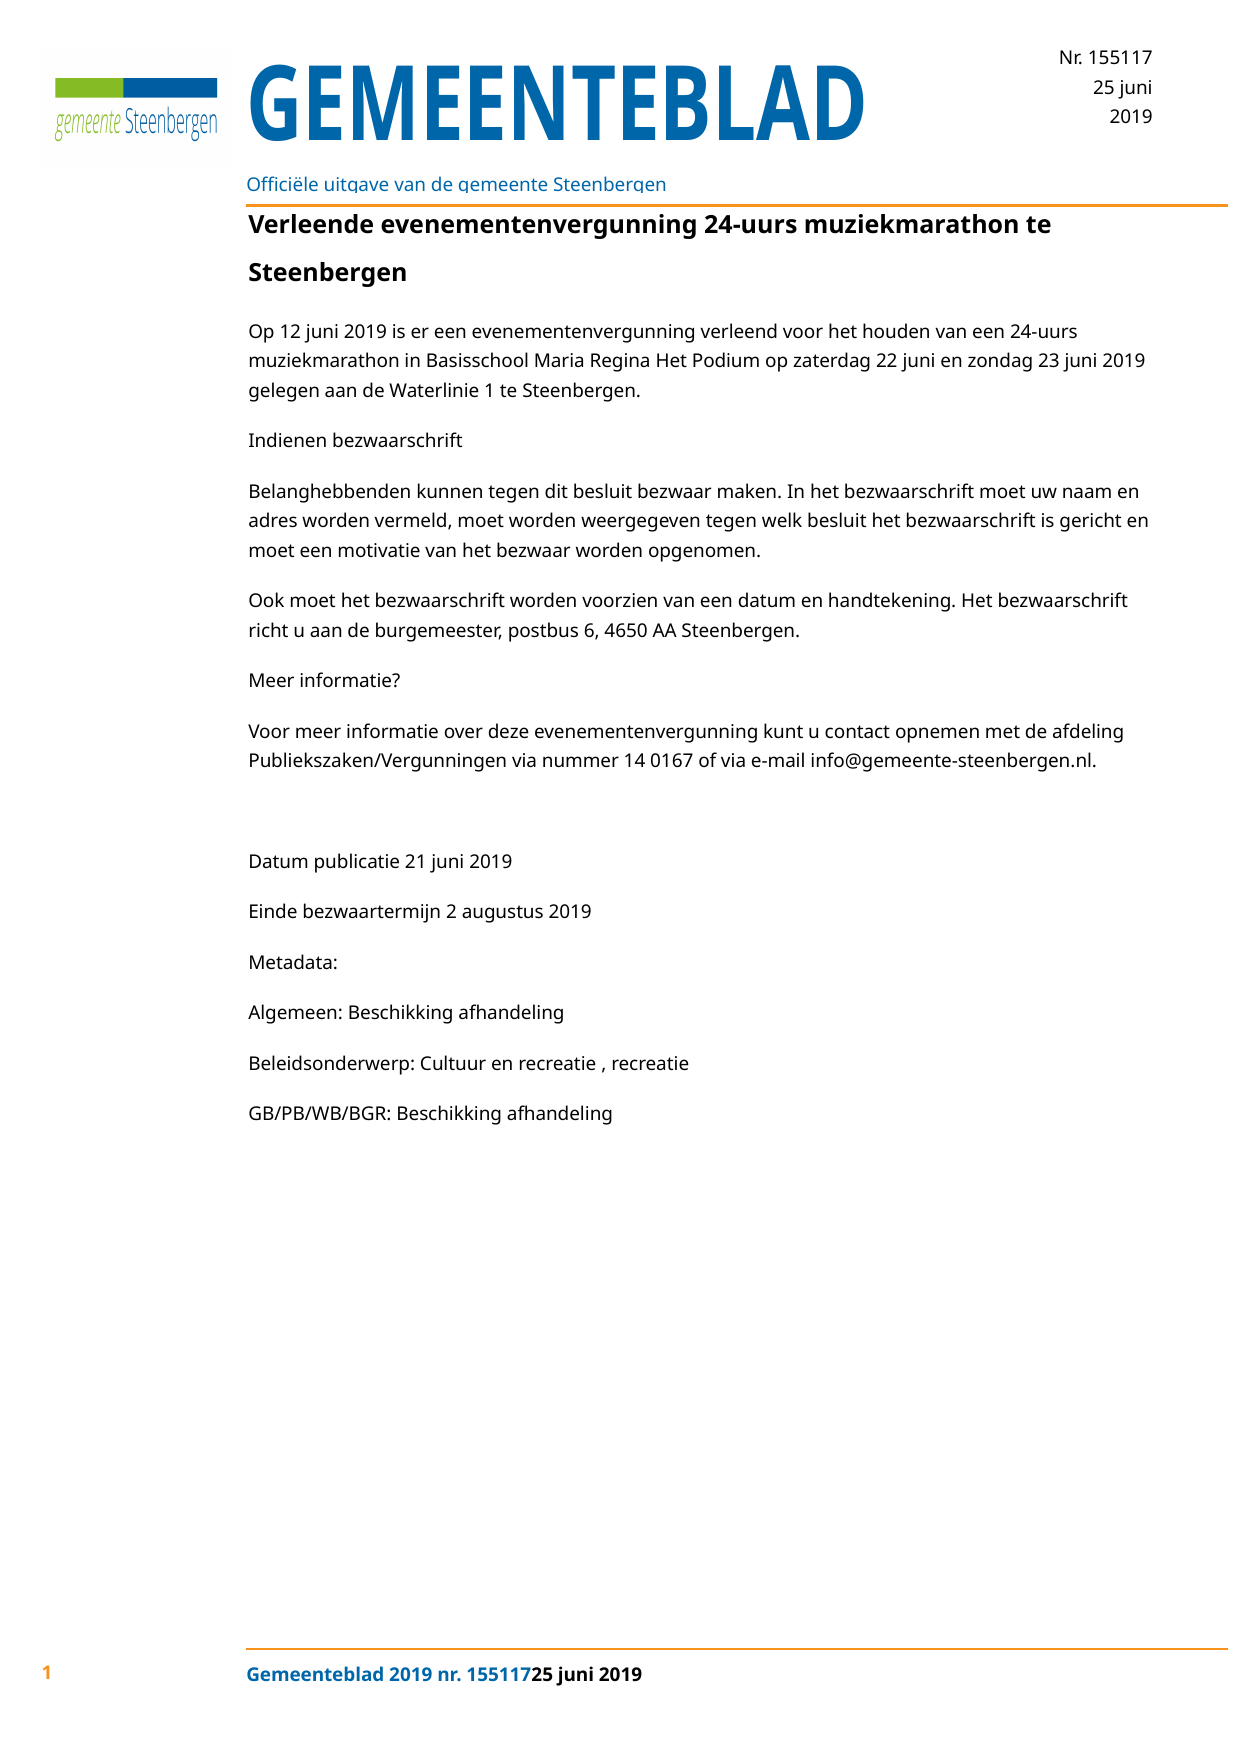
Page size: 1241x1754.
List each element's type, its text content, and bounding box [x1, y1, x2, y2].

text Metadata: [248, 949, 1152, 975]
text Ook moet het bezwaarschrift worden voorzien van een datum en handtekening. Het bezwaarschrift richt u aan de burgemeester, postbus 6, 4650 AA Steenbergen. [248, 587, 1152, 643]
text Einde bezwaartermijn 2 augustus 2019 [248, 899, 1152, 924]
text Algemeen: Beschikking afhandeling [248, 999, 1152, 1025]
text Op 12 juni 2019 is er een evenementenvergunning verleend voor het houden van een 24-uurs muziekmarathon in Basisschool Maria Regina Het Podium op zaterdag 22 juni en zondag 23 juni 2019 gelegen aan de Waterlinie 1 te Steenbergen. [248, 318, 1152, 403]
text Verleende evenementenvergunning 24-uurs muziekmarathon te Steenbergen [248, 207, 1152, 288]
text Indienen bezwaarschrift [248, 427, 1152, 453]
text Voor meer informatie over deze evenementenvergunning kunt u contact opnemen met de afdeling Publiekszaken/Vergunningen via nummer 14 0167 of via e-mail info@gemeente-steenbergen.nl. [248, 718, 1152, 773]
text Meer informatie? [248, 667, 1152, 693]
text Datum publicatie 21 juni 2019 [248, 848, 1152, 874]
text Beleidsonderwerp: Cultuur en recreatie , recreatie [248, 1050, 1152, 1076]
text GB/PB/WB/BGR: Beschikking afhandeling [248, 1100, 1152, 1126]
picture [41, 47, 231, 172]
text Belanghebbenden kunnen tegen dit besluit bezwaar maken. In het bezwaarschrift moet uw naam en adres worden vermeld, moet worden weergegeven tegen welk besluit het bezwaarschrift is gericht en moet een motivatie van het bezwaar worden opgenomen. [248, 478, 1152, 563]
text ­ [248, 798, 1152, 824]
